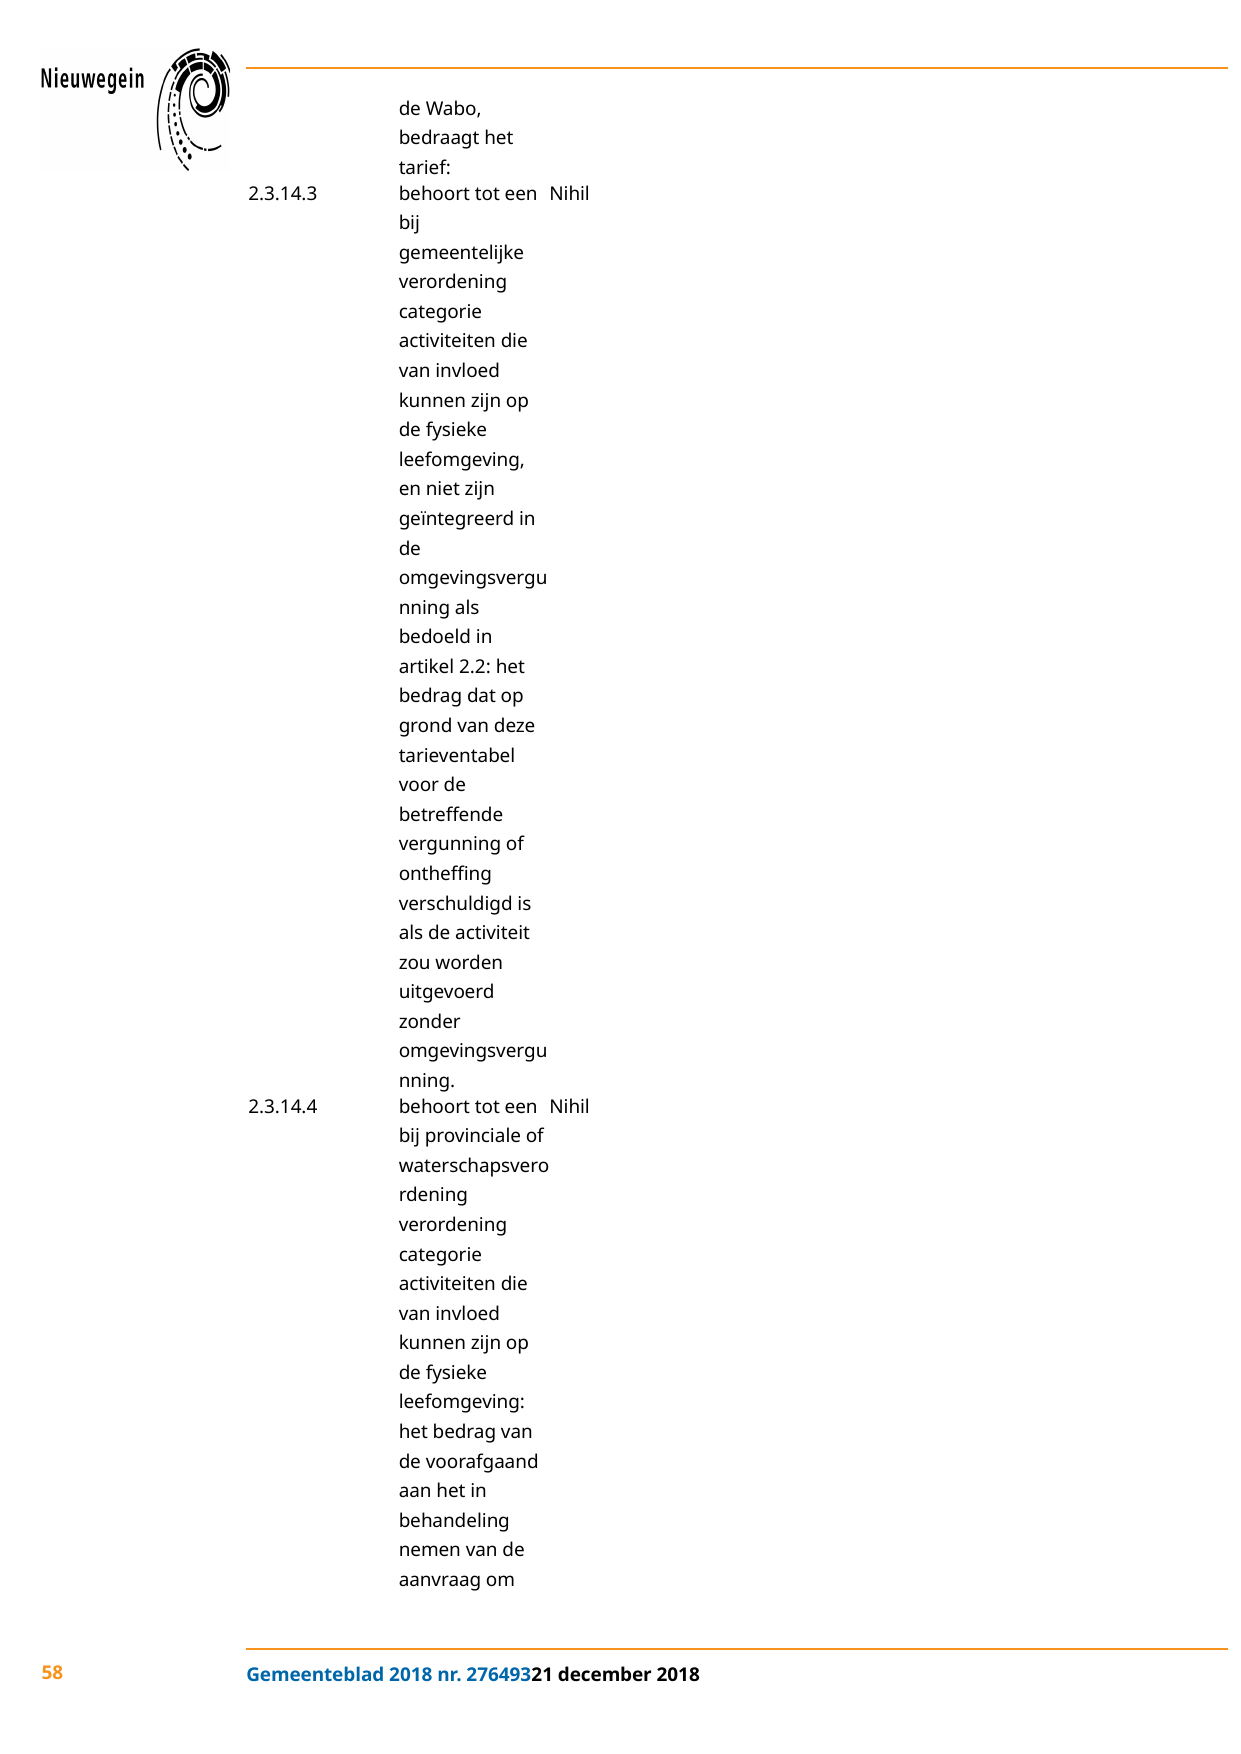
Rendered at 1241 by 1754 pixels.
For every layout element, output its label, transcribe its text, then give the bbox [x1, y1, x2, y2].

picture [41, 47, 231, 172]
table_cell behoort tot een bij gemeentelijke verordening categorie activiteiten die van invloed kunnen zijn op de fysieke leefomgeving, en niet zijn geïntegreerd in de omgevingsvergunning als bedoeld in artikel 2.2: het bedrag dat op grond van deze tarieventabel voor de betreffende vergunning of ontheffing verschuldigd is als de activiteit zou worden uitgevoerd zonder omgevingsvergunning. [399, 180, 549, 1093]
table_cell de Wabo, bedraagt het tarief: [399, 95, 549, 180]
table_cell [248, 95, 398, 180]
table_cell Nihil [549, 1093, 700, 1592]
table_cell [549, 95, 700, 180]
table_cell 2.3.14.4 [248, 1093, 398, 1592]
table_cell Nihil [549, 180, 700, 1093]
table_cell 2.3.14.3 [248, 180, 398, 1093]
table_cell behoort tot een bij provinciale of waterschapsverordening verordening categorie activiteiten die van invloed kunnen zijn op de fysieke leefomgeving: het bedrag van de voorafgaand aan het in behandeling nemen van de aanvraag om [399, 1093, 549, 1592]
